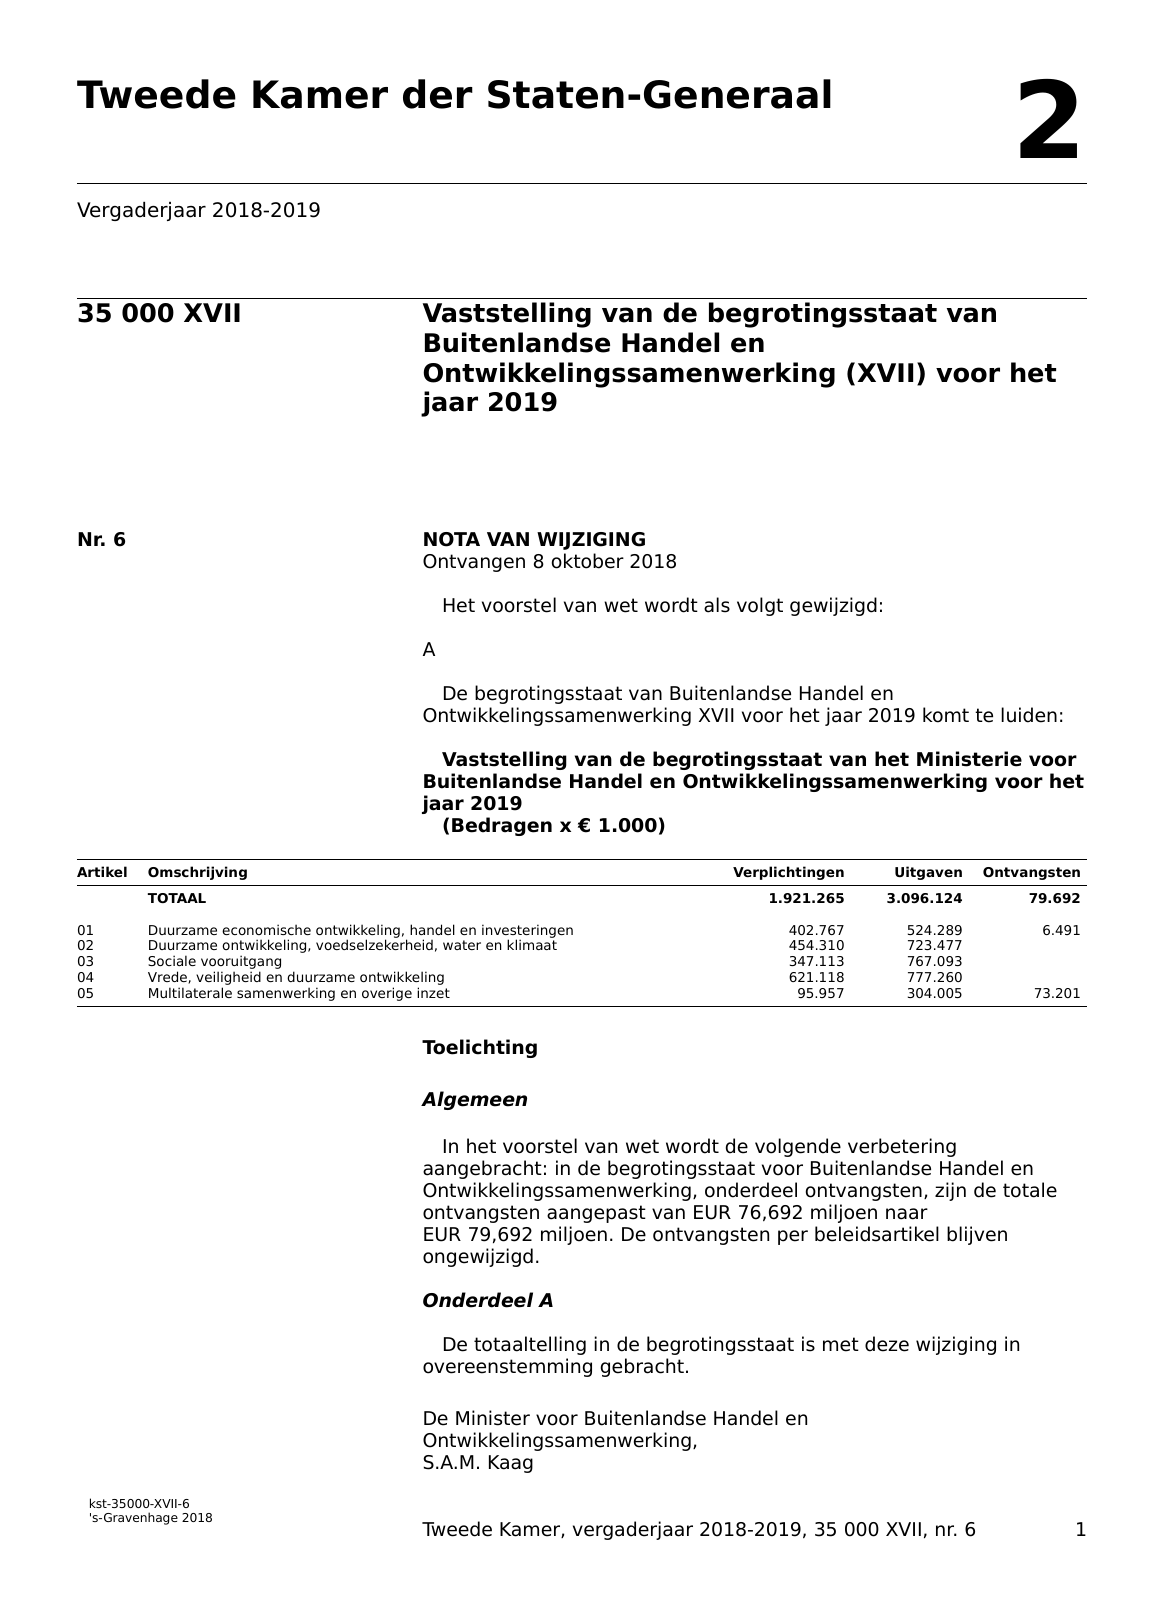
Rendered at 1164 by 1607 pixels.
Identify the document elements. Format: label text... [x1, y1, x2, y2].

table_cell 777.260 [850, 970, 968, 985]
table_cell 3.096.124 [850, 886, 968, 907]
subtitle Toelichting [422, 1037, 1087, 1059]
table_cell 01 [77, 923, 142, 938]
table_cell 347.113 [703, 954, 850, 970]
table_cell 95.957 [703, 985, 850, 1006]
table_cell Sociale vooruitgang [142, 954, 703, 970]
table_cell Duurzame ontwikkeling, voedselzekerheid, water en klimaat [142, 938, 703, 954]
text Het voorstel van wet wordt als volgt gewijzigd: [422, 595, 1087, 617]
table_header Uitgaven [850, 860, 968, 885]
table_cell 304.005 [850, 985, 968, 1006]
table_cell [969, 954, 1087, 970]
table_header 2 [886, 59, 1087, 183]
table_header Verplichtingen [703, 860, 850, 885]
text kst-35000-XVII-6 [88, 1497, 323, 1511]
table_header Artikel [77, 860, 142, 885]
text De Minister voor Buitenlandse Handel en Ontwikkelingssamenwerking, S.A.M. Kaag [422, 1408, 1087, 1474]
table_cell 402.767 [703, 923, 850, 938]
table_cell 621.118 [703, 970, 850, 985]
subtitle 35 000 XVII Vaststelling van de begrotingsstaat van Buitenlandse Handel en Ontwikkelingssamenwerking (XVII) voor het jaar 2019 [77, 299, 1087, 418]
table_cell 05 [77, 985, 142, 1006]
table_cell [969, 907, 1087, 922]
table_cell Vergaderjaar 2018-2019 [77, 184, 1087, 298]
text (Bedragen x € 1.000) [422, 815, 1087, 837]
table_cell 03 [77, 954, 142, 970]
table_cell [969, 970, 1087, 985]
table_header Tweede Kamer der Staten-Generaal [77, 59, 886, 183]
text De begrotingsstaat van Buitenlandse Handel en Ontwikkelingssamenwerking XVII voor het jaar 2019 komt te luiden: [422, 683, 1087, 727]
text Ontvangen 8 oktober 2018 [422, 551, 1087, 573]
table_cell Duurzame economische ontwikkeling, handel en investeringen [142, 923, 703, 938]
table_cell 79.692 [969, 886, 1087, 907]
table_cell [77, 886, 142, 907]
text In het voorstel van wet wordt de volgende verbetering aangebracht: in de begrotingsstaat voor Buitenlandse Handel en Ontwikkelingssamenwerking, onderdeel ontvangsten, zijn de totale ontvangsten aangepast van EUR 76,692 miljoen naar EUR 79,692 miljoen. De ontvangsten per beleidsartikel blijven ongewijzigd. [422, 1136, 1087, 1268]
table_header Ontvangsten [969, 860, 1087, 885]
subtitle Algemeen [422, 1089, 1087, 1111]
table_cell [77, 907, 142, 922]
subtitle Onderdeel A [422, 1290, 1087, 1312]
table_header Omschrijving [142, 860, 703, 885]
table_cell [969, 938, 1087, 954]
table_cell 04 [77, 970, 142, 985]
table_cell 723.477 [850, 938, 968, 954]
subtitle A [422, 639, 1087, 661]
table_cell Vrede, veiligheid en duurzame ontwikkeling [142, 970, 703, 985]
table_cell 6.491 [969, 923, 1087, 938]
table_cell 02 [77, 938, 142, 954]
text Vaststelling van de begrotingsstaat van het Ministerie voor Buitenlandse Handel en Ontwikkelingssamenwerking voor het jaar 2019 [422, 749, 1087, 815]
table_cell 73.201 [969, 985, 1087, 1006]
table_cell Multilaterale samenwerking en overige inzet [142, 985, 703, 1006]
table_cell 524.289 [850, 923, 968, 938]
table_cell [850, 907, 968, 922]
table_cell [142, 907, 703, 922]
text 's-Gravenhage 2018 [88, 1511, 323, 1525]
table_cell [703, 907, 850, 922]
table_cell TOTAAL [142, 886, 703, 907]
table_cell 454.310 [703, 938, 850, 954]
subtitle Nr. 6 NOTA VAN WIJZIGING [77, 529, 1087, 551]
table_cell 767.093 [850, 954, 968, 970]
table_cell 1.921.265 [703, 886, 850, 907]
text De totaaltelling in de begrotingsstaat is met deze wijziging in overeenstemming gebracht. [422, 1334, 1087, 1378]
